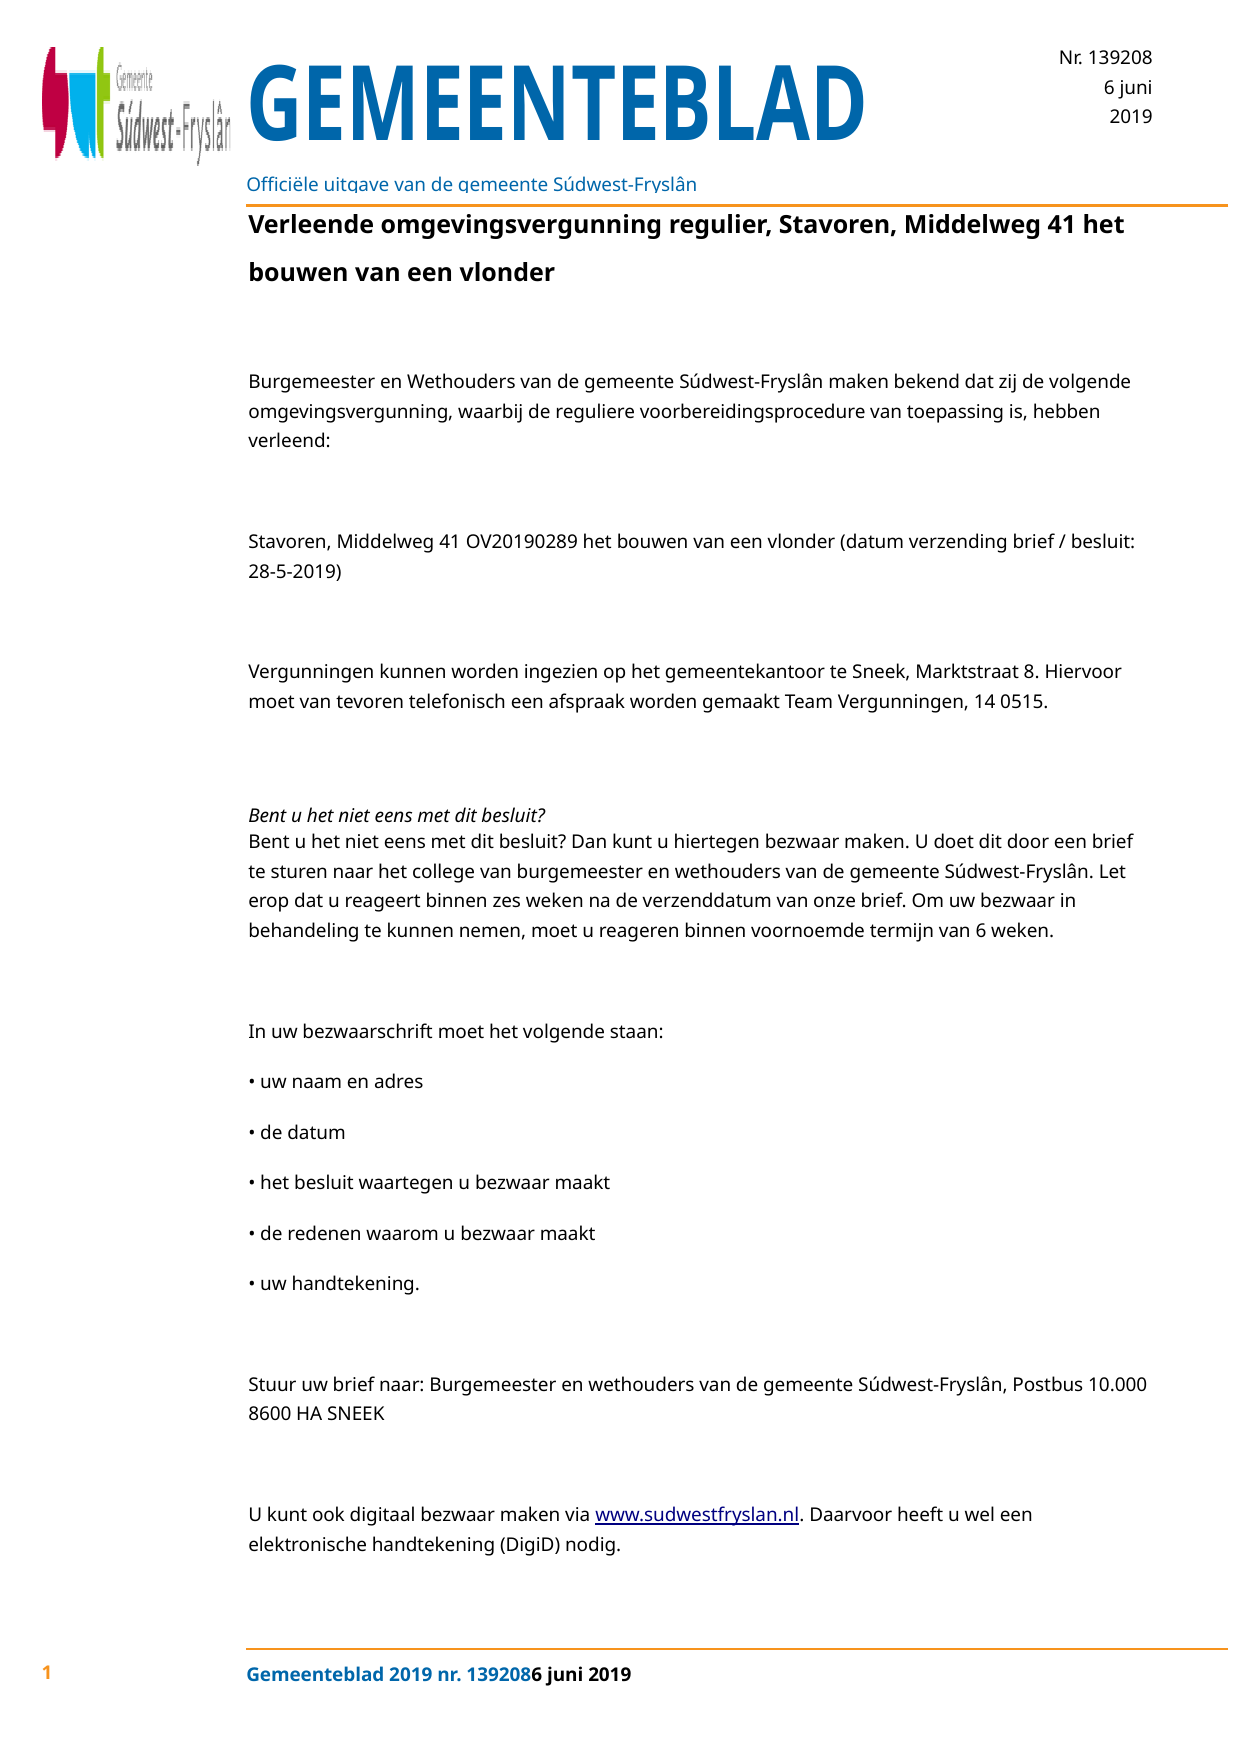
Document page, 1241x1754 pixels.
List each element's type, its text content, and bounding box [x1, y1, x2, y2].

text • de redenen waarom u bezwaar maakt [248, 1220, 1152, 1245]
text • het besluit waartegen u bezwaar maakt [248, 1169, 1152, 1195]
text • uw handtekening. [248, 1270, 1152, 1296]
text Vergunningen kunnen worden ingezien op het gemeentekantoor te Sneek, Marktstraat 8. Hiervoor moet van tevoren telefonisch een afspraak worden gemaakt Team Vergunningen, 14 0515. [248, 659, 1152, 714]
text • uw naam en adres [248, 1068, 1152, 1094]
text • de datum [248, 1119, 1152, 1144]
text Stavoren, Middelweg 41 OV20190289 het bouwen van een vlonder (datum verzending brief / besluit: 28-5-2019) [248, 528, 1152, 584]
text Bent u het niet eens met dit besluit? [248, 803, 1152, 828]
text Burgemeester en Wethouders van de gemeente Súdwest-Fryslân maken bekend dat zij de volgende omgevingsvergunning, waarbij de reguliere voorbereidingsprocedure van toepassing is, hebben verleend: [248, 368, 1152, 453]
text Verleende omgevingsvergunning regulier, Stavoren, Middelweg 41 het bouwen van een vlonder [248, 207, 1152, 288]
text Bent u het niet eens met dit besluit? Dan kunt u hiertegen bezwaar maken. U doet dit door een brief te sturen naar het college van burgemeester en wethouders van de gemeente Súdwest-Fryslân. Let erop dat u reageert binnen zes weken na de verzenddatum van onze brief. Om uw bezwaar in behandeling te kunnen nemen, moet u reageren binnen voornoemde termijn van 6 weken. [248, 828, 1152, 943]
text U kunt ook digitaal bezwaar maken via www.sudwestfryslan.nl. Daarvoor heeft u wel een elektronische handtekening (DigiD) nodig. [248, 1501, 1152, 1557]
picture [41, 47, 231, 172]
text Stuur uw brief naar: Burgemeester en wethouders van de gemeente Súdwest-Fryslân, Postbus 10.000 8600 HA SNEEK [248, 1371, 1152, 1426]
text In uw bezwaarschrift moet het volgende staan: [248, 1018, 1152, 1044]
